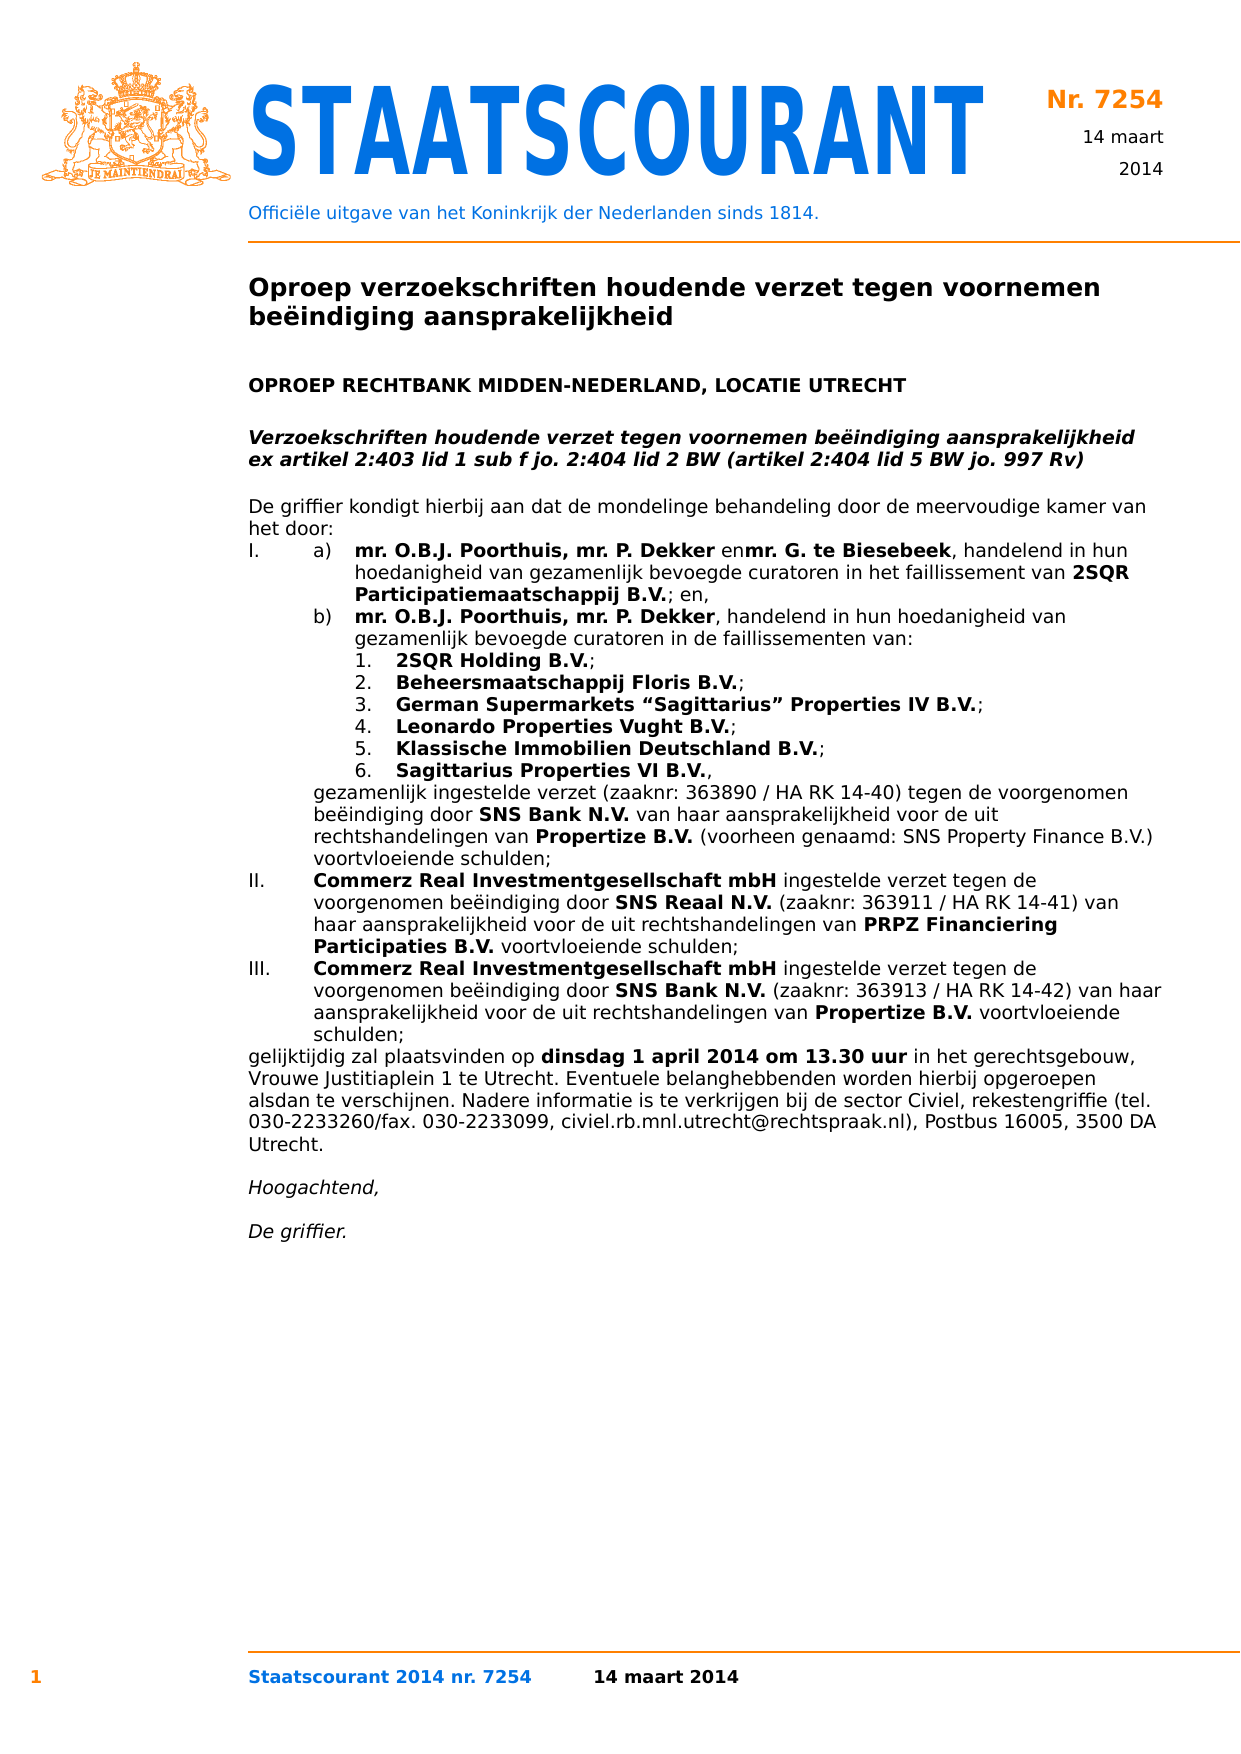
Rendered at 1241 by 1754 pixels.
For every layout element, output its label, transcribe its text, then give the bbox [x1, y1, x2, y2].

table_header Nr. 7254 [998, 62, 1240, 121]
text b) mr. O.B.J. Poorthuis, mr. P. Dekker, handelend in hun hoedanigheid van gezamenlijk bevoegde curatoren in de faillissementen van: [313, 606, 1163, 650]
table_cell 14 maart [998, 121, 1240, 153]
text De griffier kondigt hierbij aan dat de mondelinge behandeling door de meervoudige kamer van het door: [248, 496, 1163, 540]
text gelijktijdig zal plaatsvinden op dinsdag 1 april 2014 om 13.30 uur in het gerechtsgebouw, Vrouwe Justitiaplein 1 te Utrecht. Eventuele belanghebbenden worden hierbij opgeroepen alsdan te verschijnen. Nadere informatie is te verkrijgen bij de sector Civiel, rekestengriffie (tel. 030-2233260/fax. 030-2233099, civiel.rb.mnl.utrecht@rechtspraak.nl), Postbus 16005, 3500 DA Utrecht. [248, 1046, 1163, 1155]
text 5. Klassische Immobilien Deutschland B.V.; [354, 738, 1163, 760]
text 3. German Supermarkets “Sagittarius” Properties IV B.V.; [354, 694, 1163, 716]
subtitle Oproep verzoekschriften houdende verzet tegen voornemen beëindiging aansprakelijkheid [248, 273, 1163, 331]
table_cell 2014 [998, 153, 1240, 203]
text 1. 2SQR Holding B.V.; [354, 650, 1163, 672]
text De griffier. [248, 1221, 1163, 1243]
text III. Commerz Real Investmentgesellschaft mbH ingestelde verzet tegen de voorgenomen beëindiging door SNS Bank N.V. (zaaknr: 363913 / HA RK 14-42) van haar aansprakelijkheid voor de uit rechtshandelingen van Propertize B.V. voortvloeiende schulden; [248, 958, 1163, 1046]
text I. a) mr. O.B.J. Poorthuis, mr. P. Dekker enmr. G. te Biesebeek, handelend in hun hoedanigheid van gezamenlijk bevoegde curatoren in het faillissement van 2SQR Participatiemaatschappij B.V.; en, [248, 540, 1163, 606]
table_header [25, 62, 248, 241]
table_header STAATSCOURANT [248, 62, 998, 203]
text 4. Leonardo Properties Vught B.V.; [354, 716, 1163, 738]
picture [41, 62, 231, 186]
subtitle OPROEP RECHTBANK MIDDEN-NEDERLAND, LOCATIE UTRECHT [248, 375, 1163, 397]
text gezamenlijk ingestelde verzet (zaaknr: 363890 / HA RK 14-40) tegen de voorgenomen beëindiging door SNS Bank N.V. van haar aansprakelijkheid voor de uit rechtshandelingen van Propertize B.V. (voorheen genaamd: SNS Property Finance B.V.) voortvloeiende schulden; [313, 782, 1163, 870]
text Hoogachtend, [248, 1177, 1163, 1199]
text II. Commerz Real Investmentgesellschaft mbH ingestelde verzet tegen de voorgenomen beëindiging door SNS Reaal N.V. (zaaknr: 363911 / HA RK 14-41) van haar aansprakelijkheid voor de uit rechtshandelingen van PRPZ Financiering Participaties B.V. voortvloeiende schulden; [248, 870, 1163, 958]
text 6. Sagittarius Properties VI B.V., [354, 760, 1163, 782]
subtitle Verzoekschriften houdende verzet tegen voornemen beëindiging aansprakelijkheid ex artikel 2:403 lid 1 sub f jo. 2:404 lid 2 BW (artikel 2:404 lid 5 BW jo. 997 Rv) [248, 427, 1163, 471]
table_cell Officiële uitgave van het Koninkrijk der Nederlanden sinds 1814. [248, 203, 1240, 241]
text 2. Beheersmaatschappij Floris B.V.; [354, 672, 1163, 694]
